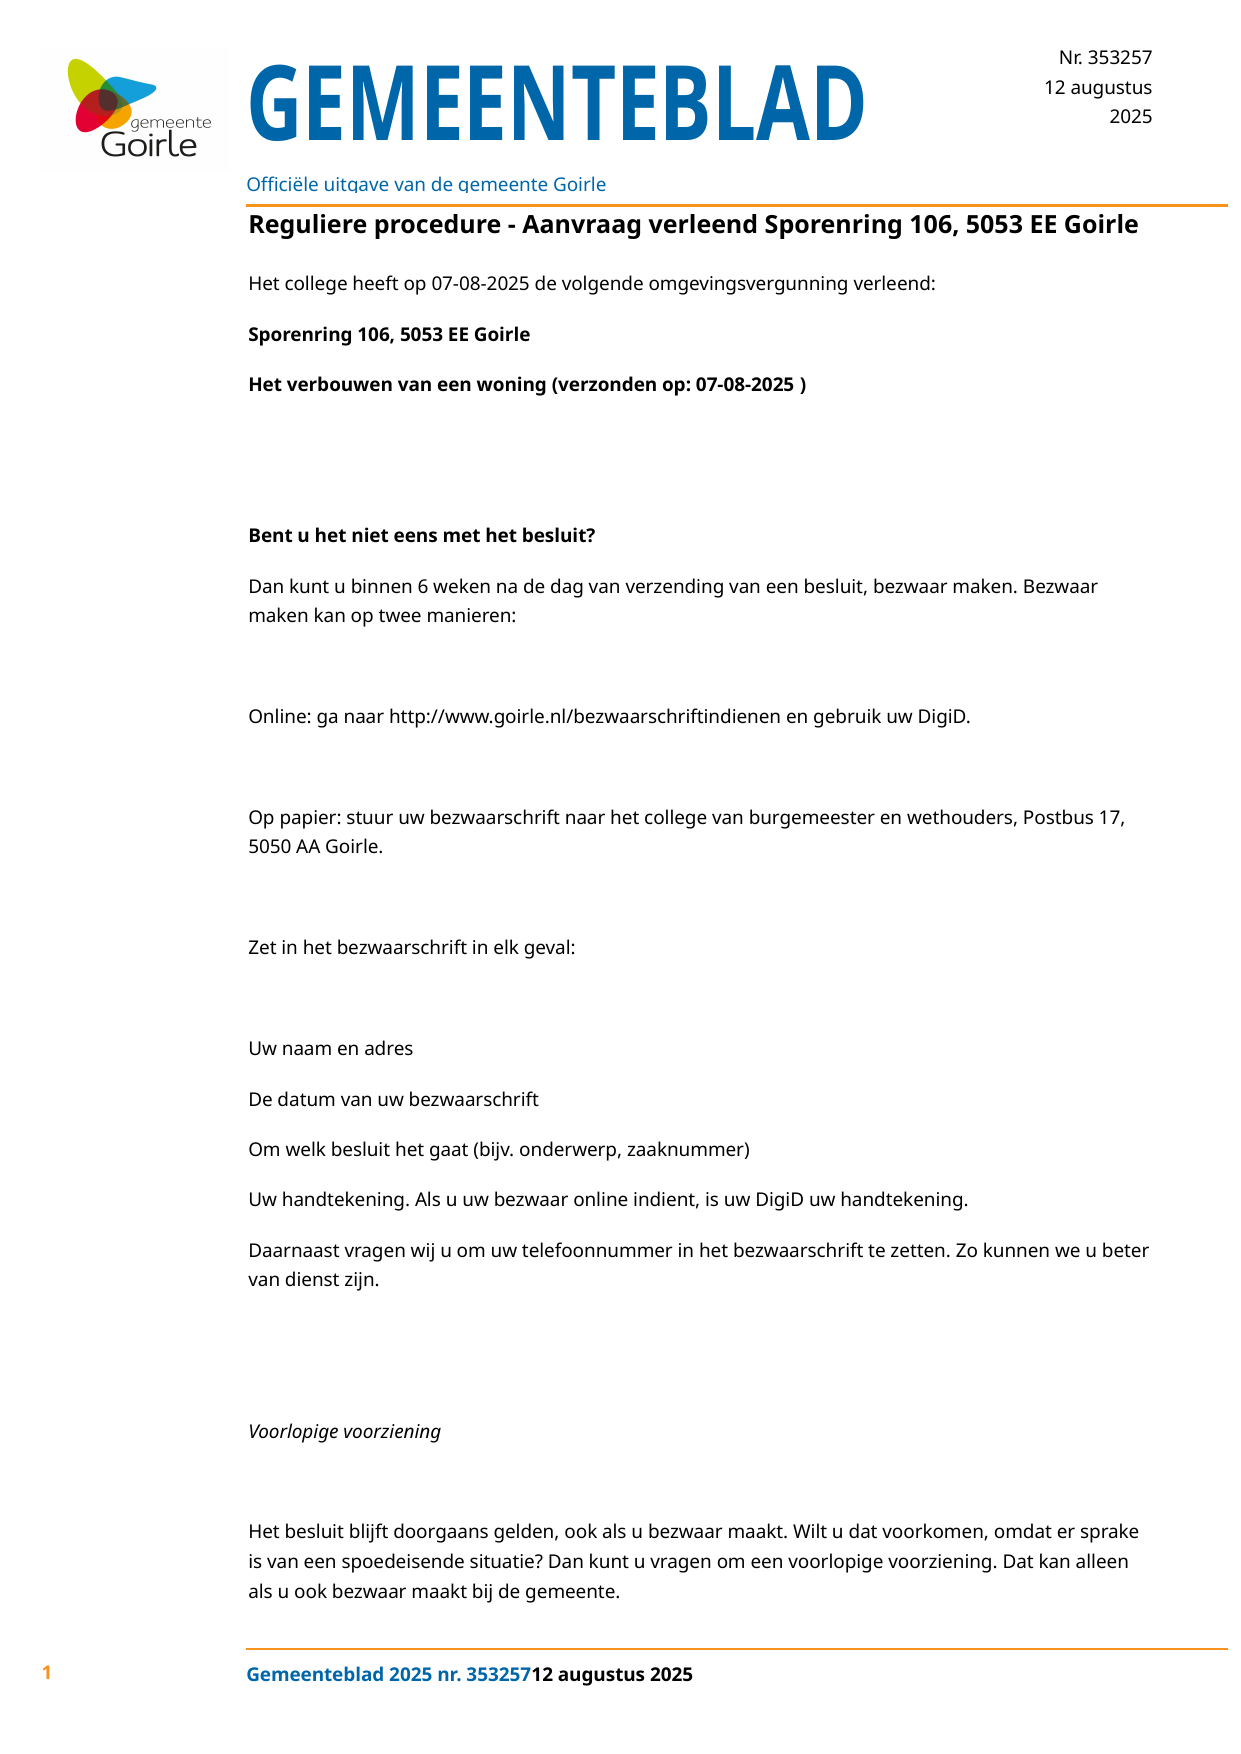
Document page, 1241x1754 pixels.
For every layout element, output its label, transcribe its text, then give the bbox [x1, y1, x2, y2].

text Het college heeft op 07-08-2025 de volgende omgevingsvergunning verleend: [248, 270, 1152, 296]
text Uw naam en adres [248, 1035, 1152, 1061]
text Zet in het bezwaarschrift in elk geval: [248, 934, 1152, 960]
text Op papier: stuur uw bezwaarschrift naar het college van burgemeester en wethouders, Postbus 17, 5050 AA Goirle. [248, 804, 1152, 859]
picture [41, 47, 231, 172]
text Daarnaast vragen wij u om uw telefoonnummer in het bezwaarschrift te zetten. Zo kunnen we u beter van dienst zijn. [248, 1237, 1152, 1292]
text Voorlopige voorziening [248, 1418, 1152, 1443]
text Uw handtekening. Als u uw bezwaar online indient, is uw DigiD uw handtekening. [248, 1187, 1152, 1212]
text Reguliere procedure - Aanvraag verleend Sporenring 106, 5053 EE Goirle [248, 207, 1152, 241]
text Het verbouwen van een woning (verzonden op: 07-08-2025 ) [248, 371, 1152, 397]
text Om welk besluit het gaat (bijv. onderwerp, zaaknummer) [248, 1136, 1152, 1162]
text Sporenring 106, 5053 EE Goirle [248, 321, 1152, 346]
text Online: ga naar http://www.goirle.nl/bezwaarschriftindienen en gebruik uw DigiD. [248, 703, 1152, 729]
text Bent u het niet eens met het besluit? [248, 522, 1152, 548]
text Dan kunt u binnen 6 weken na de dag van verzending van een besluit, bezwaar maken. Bezwaar maken kan op twee manieren: [248, 573, 1152, 628]
text Het besluit blijft doorgaans gelden, ook als u bezwaar maakt. Wilt u dat voorkomen, omdat er sprake is van een spoedeisende situatie? Dan kunt u vragen om een voorlopige voorziening. Dat kan alleen als u ook bezwaar maakt bij de gemeente. [248, 1519, 1152, 1603]
text De datum van uw bezwaarschrift [248, 1086, 1152, 1111]
